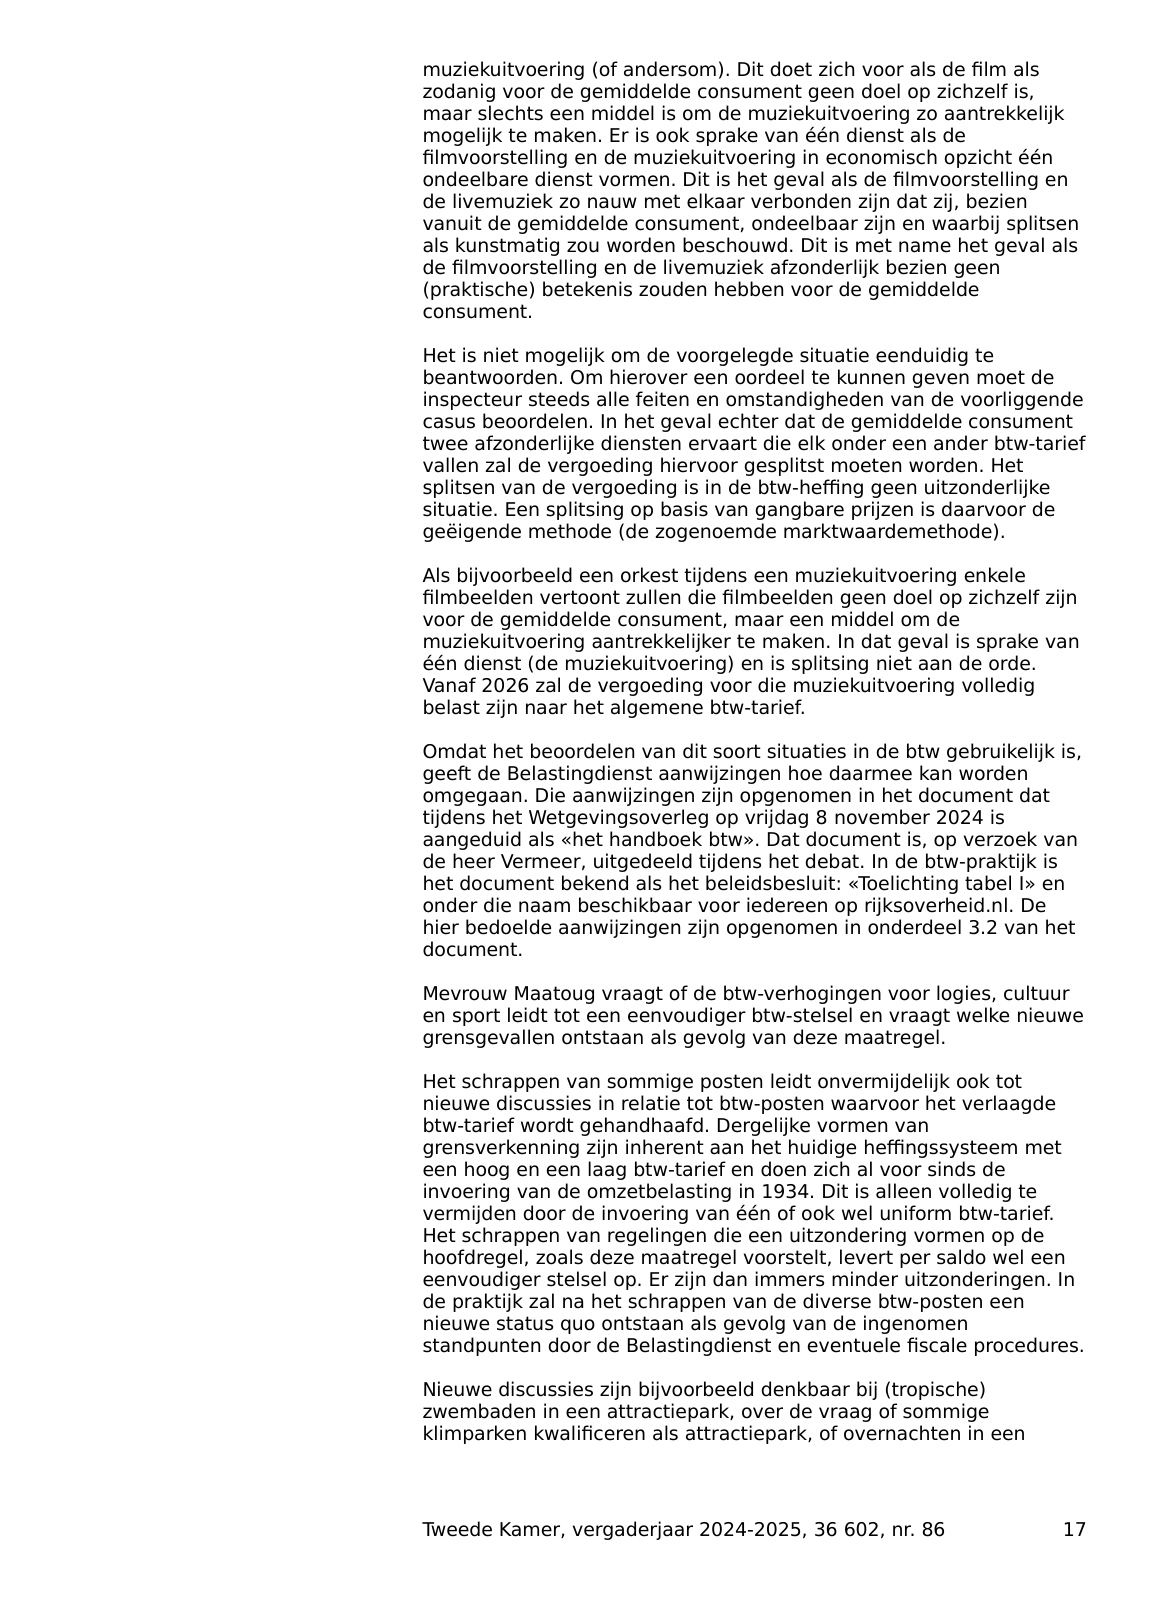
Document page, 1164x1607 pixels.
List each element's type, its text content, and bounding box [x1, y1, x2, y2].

text Het schrappen van sommige posten leidt onvermijdelijk ook tot nieuwe discussies in relatie tot btw-posten waarvoor het verlaagde btw-tarief wordt gehandhaafd. Dergelijke vormen van grensverkenning zijn inherent aan het huidige heffingssysteem met een hoog en een laag btw-tarief en doen zich al voor sinds de invoering van de omzetbelasting in 1934. Dit is alleen volledig te vermijden door de invoering van één of ook wel uniform btw-tarief. Het schrappen van regelingen die een uitzondering vormen op de hoofdregel, zoals deze maatregel voorstelt, levert per saldo wel een eenvoudiger stelsel op. Er zijn dan immers minder uitzonderingen. In de praktijk zal na het schrappen van de diverse btw-posten een nieuwe status quo ontstaan als gevolg van de ingenomen standpunten door de Belastingdienst en eventuele fiscale procedures. [422, 1071, 1087, 1357]
text Het is niet mogelijk om de voorgelegde situatie eenduidig te beantwoorden. Om hierover een oordeel te kunnen geven moet de inspecteur steeds alle feiten en omstandigheden van de voorliggende casus beoordelen. In het geval echter dat de gemiddelde consument twee afzonderlijke diensten ervaart die elk onder een ander btw-tarief vallen zal de vergoeding hiervoor gesplitst moeten worden. Het splitsen van de vergoeding is in de btw-heffing geen uitzonderlijke situatie. Een splitsing op basis van gangbare prijzen is daarvoor de geëigende methode (de zogenoemde marktwaardemethode). [422, 345, 1087, 543]
text Mevrouw Maatoug vraagt of de btw-verhogingen voor logies, cultuur en sport leidt tot een eenvoudiger btw-stelsel en vraagt welke nieuwe grensgevallen ontstaan als gevolg van deze maatregel. [422, 983, 1087, 1049]
text muziekuitvoering (of andersom). Dit doet zich voor als de film als zodanig voor de gemiddelde consument geen doel op zichzelf is, maar slechts een middel is om de muziekuitvoering zo aantrekkelijk mogelijk te maken. Er is ook sprake van één dienst als de filmvoorstelling en de muziekuitvoering in economisch opzicht één ondeelbare dienst vormen. Dit is het geval als de filmvoorstelling en de livemuziek zo nauw met elkaar verbonden zijn dat zij, bezien vanuit de gemiddelde consument, ondeelbaar zijn en waarbij splitsen als kunstmatig zou worden beschouwd. Dit is met name het geval als de filmvoorstelling en de livemuziek afzonderlijk bezien geen (praktische) betekenis zouden hebben voor de gemiddelde consument. [422, 59, 1087, 323]
text Omdat het beoordelen van dit soort situaties in de btw gebruikelijk is, geeft de Belastingdienst aanwijzingen hoe daarmee kan worden omgegaan. Die aanwijzingen zijn opgenomen in het document dat tijdens het Wetgevingsoverleg op vrijdag 8 november 2024 is aangeduid als «het handboek btw». Dat document is, op verzoek van de heer Vermeer, uitgedeeld tijdens het debat. In de btw-praktijk is het document bekend als het beleidsbesluit: «Toelichting tabel I» en onder die naam beschikbaar voor iedereen op rijksoverheid.nl. De hier bedoelde aanwijzingen zijn opgenomen in onderdeel 3.2 van het document. [422, 741, 1087, 961]
text Als bijvoorbeeld een orkest tijdens een muziekuitvoering enkele filmbeelden vertoont zullen die filmbeelden geen doel op zichzelf zijn voor de gemiddelde consument, maar een middel om de muziekuitvoering aantrekkelijker te maken. In dat geval is sprake van één dienst (de muziekuitvoering) en is splitsing niet aan de orde. Vanaf 2026 zal de vergoeding voor die muziekuitvoering volledig belast zijn naar het algemene btw-tarief. [422, 565, 1087, 719]
text Nieuwe discussies zijn bijvoorbeeld denkbaar bij (tropische) zwembaden in een attractiepark, over de vraag of sommige klimparken kwalificeren als attractiepark, of overnachten in een [422, 1379, 1087, 1445]
